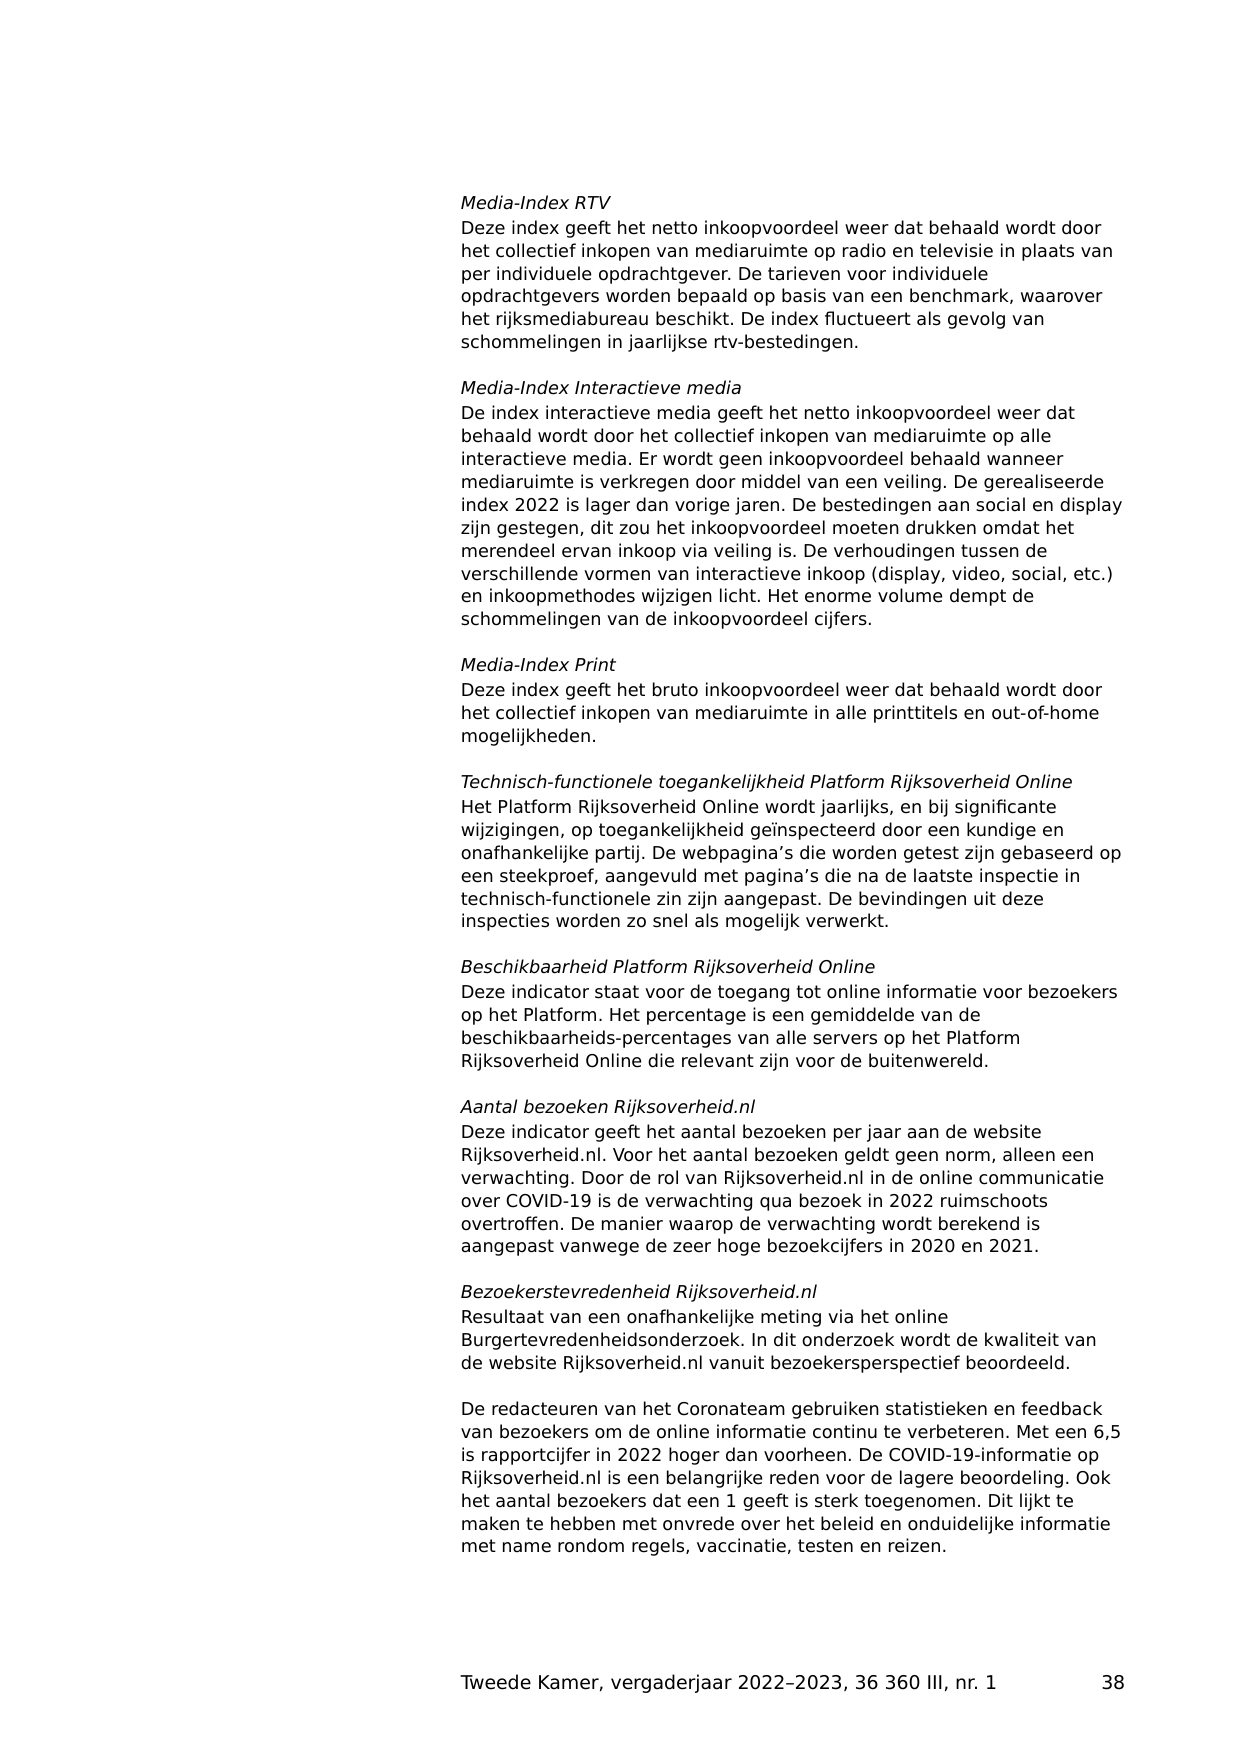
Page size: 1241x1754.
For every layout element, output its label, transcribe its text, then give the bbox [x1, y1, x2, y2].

text Aantal bezoeken Rijksoverheid.nl [461, 1095, 1125, 1118]
text Het Platform Rijksoverheid Online wordt jaarlijks, en bij significante wijzigingen, op toegankelijkheid geïnspecteerd door een kundige en onafhankelijke partij. De webpagina’s die worden getest zijn gebaseerd op een steekproef, aangevuld met pagina’s die na de laatste inspectie in technisch-functionele zin zijn aangepast. De bevindingen uit deze inspecties worden zo snel als mogelijk verwerkt. [461, 795, 1125, 932]
text Beschikbaarheid Platform Rijksoverheid Online [461, 955, 1125, 978]
text Deze indicator geeft het aantal bezoeken per jaar aan de website Rijksoverheid.nl. Voor het aantal bezoeken geldt geen norm, alleen een verwachting. Door de rol van Rijksoverheid.nl in de online communicatie over COVID-19 is de verwachting qua bezoek in 2022 ruimschoots overtroffen. De manier waarop de verwachting wordt berekend is aangepast vanwege de zeer hoge bezoekcijfers in 2020 en 2021. [461, 1120, 1125, 1257]
text Bezoekerstevredenheid Rijksoverheid.nl [461, 1280, 1125, 1303]
text Deze index geeft het netto inkoopvoordeel weer dat behaald wordt door het collectief inkopen van mediaruimte op radio en televisie in plaats van per individuele opdrachtgever. De tarieven voor individuele opdrachtgevers worden bepaald op basis van een benchmark, waarover het rijksmediabureau beschikt. De index fluctueert als gevolg van schommelingen in jaarlijkse rtv-bestedingen. [461, 216, 1125, 353]
text De redacteuren van het Coronateam gebruiken statistieken en feedback van bezoekers om de online informatie continu te verbeteren. Met een 6,5 is rapportcijfer in 2022 hoger dan voorheen. De COVID-19-informatie op Rijksoverheid.nl is een belangrijke reden voor de lagere beoordeling. Ook het aantal bezoekers dat een 1 geeft is sterk toegenomen. Dit lijkt te maken te hebben met onvrede over het beleid en onduidelijke informatie met name rondom regels, vaccinatie, testen en reizen. [461, 1397, 1125, 1557]
text Deze indicator staat voor de toegang tot online informatie voor bezoekers op het Platform. Het percentage is een gemiddelde van de beschikbaarheids-percentages van alle servers op het Platform Rijksoverheid Online die relevant zijn voor de buitenwereld. [461, 980, 1125, 1072]
text Resultaat van een onafhankelijke meting via het online Burgertevredenheidsonderzoek. In dit onderzoek wordt de kwaliteit van de website Rijksoverheid.nl vanuit bezoekersperspectief beoordeeld. [461, 1305, 1125, 1374]
text Media-Index RTV [461, 191, 1125, 214]
text De index interactieve media geeft het netto inkoopvoordeel weer dat behaald wordt door het collectief inkopen van mediaruimte op alle interactieve media. Er wordt geen inkoopvoordeel behaald wanneer mediaruimte is verkregen door middel van een veiling. De gerealiseerde index 2022 is lager dan vorige jaren. De bestedingen aan social en display zijn gestegen, dit zou het inkoopvoordeel moeten drukken omdat het merendeel ervan inkoop via veiling is. De verhoudingen tussen de verschillende vormen van interactieve inkoop (display, video, social, etc.) en inkoopmethodes wijzigen licht. Het enorme volume dempt de schommelingen van de inkoopvoordeel cijfers. [461, 401, 1125, 630]
text Technisch-functionele toegankelijkheid Platform Rijksoverheid Online [461, 770, 1125, 793]
text Media-Index Print [461, 653, 1125, 676]
text Media-Index Interactieve media [461, 376, 1125, 399]
text Deze index geeft het bruto inkoopvoordeel weer dat behaald wordt door het collectief inkopen van mediaruimte in alle printtitels en out-of-home mogelijkheden. [461, 678, 1125, 747]
